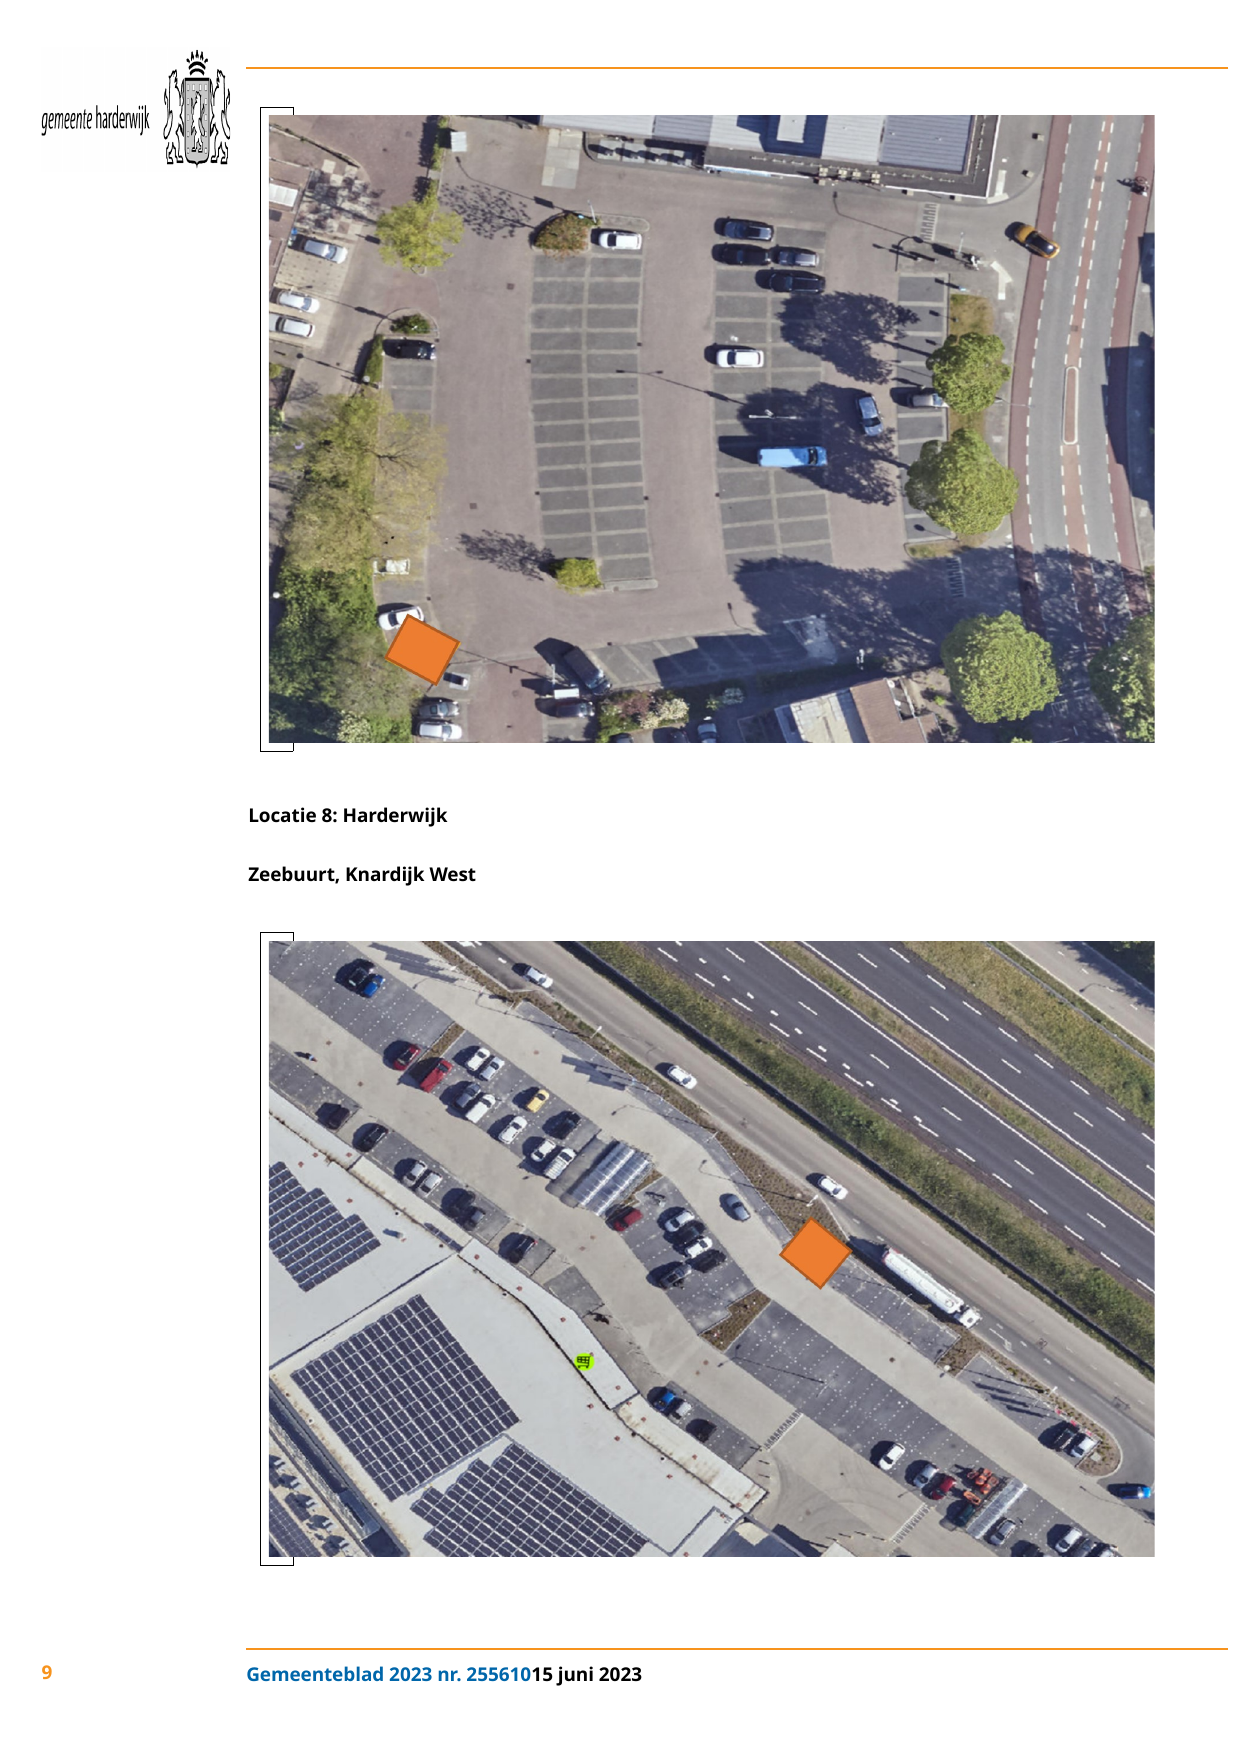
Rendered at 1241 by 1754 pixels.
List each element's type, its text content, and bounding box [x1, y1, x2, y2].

picture [268, 115, 1155, 743]
text Locatie 8: Harderwijk [248, 802, 1152, 828]
text Zeebuurt, Knardijk West [248, 861, 1152, 887]
picture [268, 941, 1155, 1557]
picture [41, 47, 231, 172]
